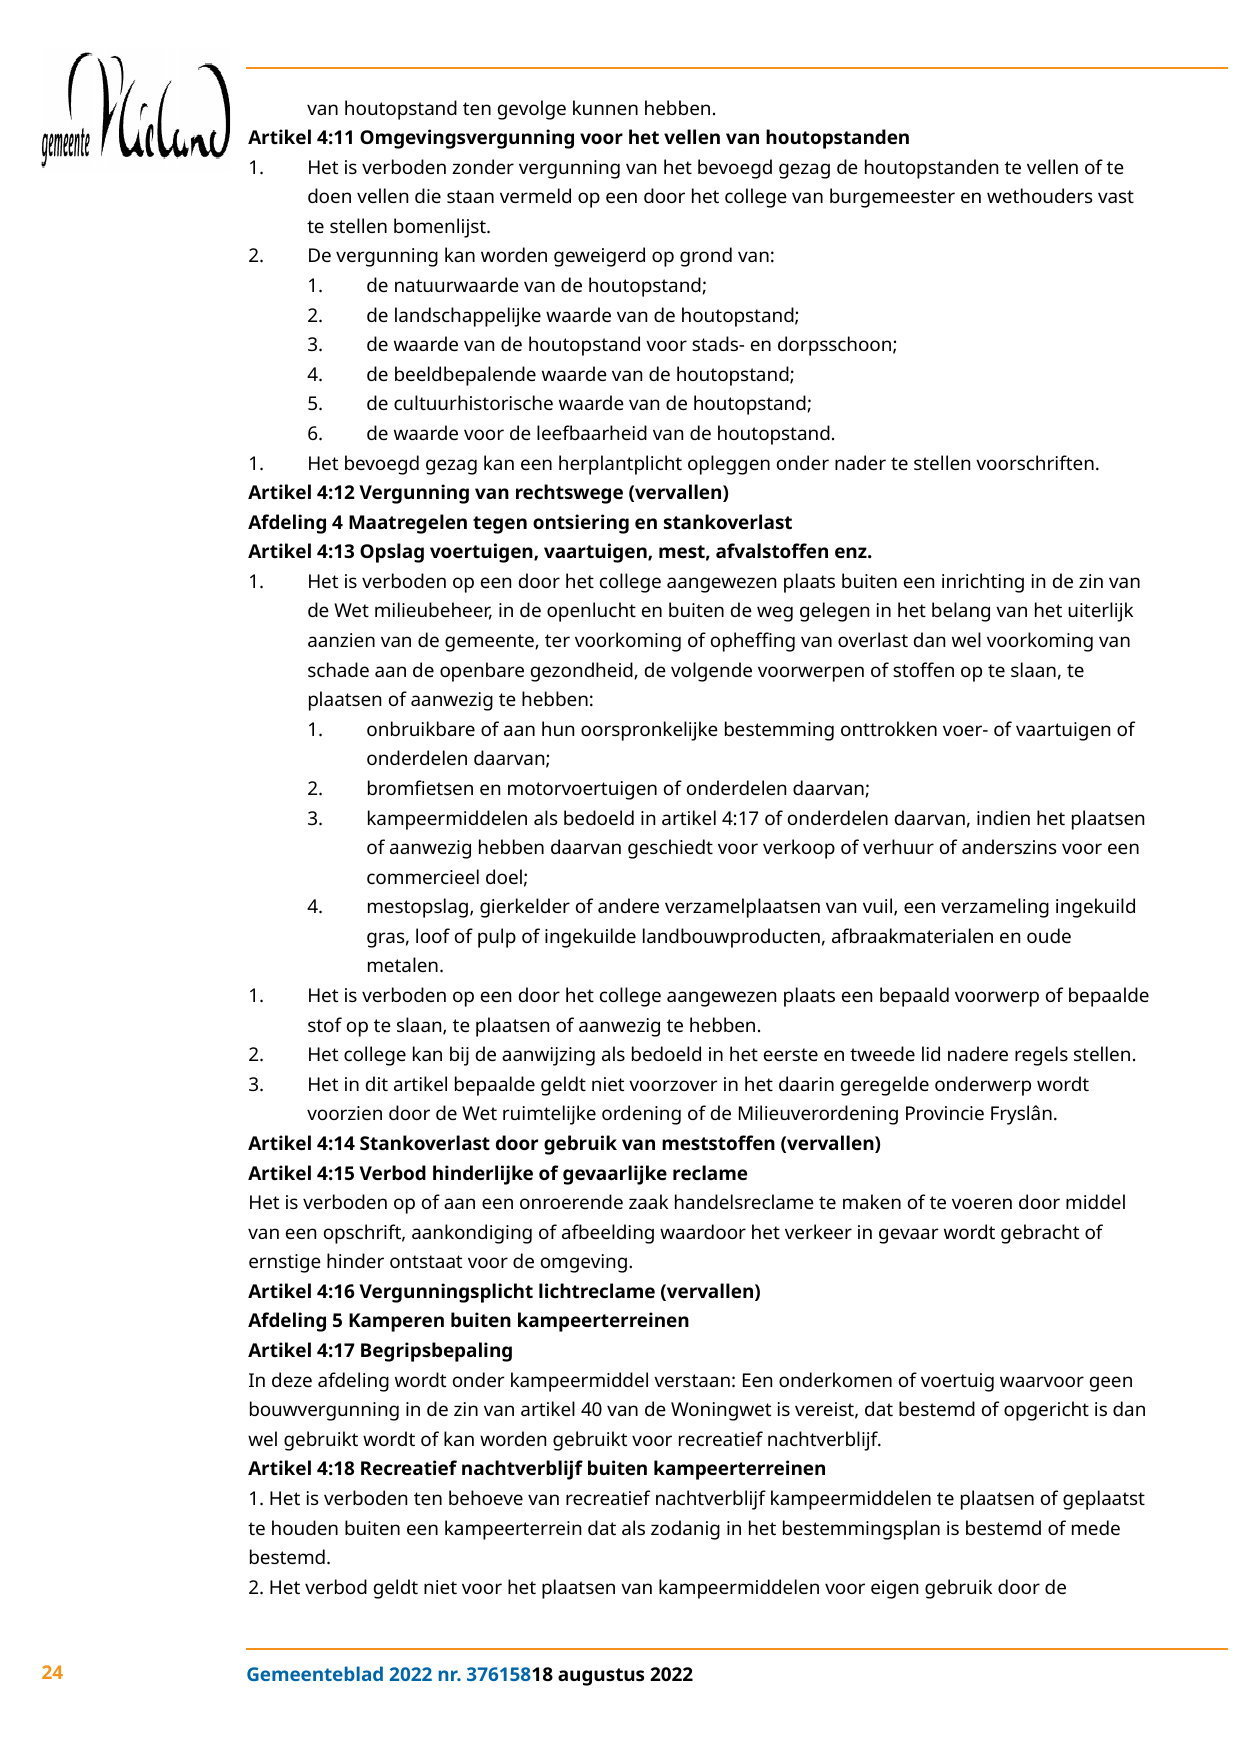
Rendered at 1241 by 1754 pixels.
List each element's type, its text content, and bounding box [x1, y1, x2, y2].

text Artikel 4:12 Vergunning van rechtswege (vervallen) [248, 479, 1152, 505]
list onbruikbare of aan hun oorspronkelijke bestemming onttrokken voer- of vaartuigen of onderdelen daarvan; [307, 716, 1152, 771]
list de waarde van de houtopstand voor stads- en dorpsschoon; [307, 331, 1152, 357]
list van houtopstand ten gevolge kunnen hebben. [248, 95, 1152, 121]
text Afdeling 4 Maatregelen tegen ontsiering en stankoverlast [248, 509, 1152, 535]
list De vergunning kan worden geweigerd op grond van: [248, 243, 1152, 268]
list Het is verboden zonder vergunning van het bevoegd gezag de houtopstanden te vellen of te doen vellen die staan vermeld op een door het college van burgemeester en wethouders vast te stellen bomenlijst. [248, 154, 1152, 239]
text Artikel 4:16 Vergunningsplicht lichtreclame (vervallen) [248, 1278, 1152, 1304]
text 2. Het verbod geldt niet voor het plaatsen van kampeermiddelen voor eigen gebruik door de [248, 1574, 1152, 1600]
text 1. Het is verboden ten behoeve van recreatief nachtverblijf kampeermiddelen te plaatsen of geplaatst te houden buiten een kampeerterrein dat als zodanig in het bestemmingsplan is bestemd of mede bestemd. [248, 1485, 1152, 1570]
list de cultuurhistorische waarde van de houtopstand; [307, 391, 1152, 416]
text In deze afdeling wordt onder kampeermiddel verstaan: Een onderkomen of voertuig waarvoor geen bouwvergunning in de zin van artikel 40 van de Woningwet is vereist, dat bestemd of opgericht is dan wel gebruikt wordt of kan worden gebruikt voor recreatief nachtverblijf. [248, 1367, 1152, 1452]
text Artikel 4:14 Stankoverlast door gebruik van meststoffen (vervallen) [248, 1130, 1152, 1156]
list Het is verboden op een door het college aangewezen plaats buiten een inrichting in de zin van de Wet milieubeheer, in de openlucht en buiten de weg gelegen in het belang van het uiterlijk aanzien van de gemeente, ter voorkoming of opheffing van overlast dan wel voorkoming van schade aan de openbare gezondheid, de volgende voorwerpen of stoffen op te slaan, te plaatsen of aanwezig te hebben: [248, 568, 1152, 712]
text Artikel 4:13 Opslag voertuigen, vaartuigen, mest, afvalstoffen enz. [248, 538, 1152, 564]
list Het is verboden op een door het college aangewezen plaats een bepaald voorwerp of bepaalde stof op te slaan, te plaatsen of aanwezig te hebben. [248, 982, 1152, 1038]
list de natuurwaarde van de houtopstand; [307, 272, 1152, 298]
list mestopslag, gierkelder of andere verzamelplaatsen van vuil, een verzameling ingekuild gras, loof of pulp of ingekuilde landbouwproducten, afbraakmaterialen en oude metalen. [307, 893, 1152, 978]
list kampeermiddelen als bedoeld in artikel 4:17 of onderdelen daarvan, indien het plaatsen of aanwezig hebben daarvan geschiedt voor verkoop of verhuur of anderszins voor een commercieel doel; [307, 805, 1152, 890]
text Artikel 4:17 Begripsbepaling [248, 1337, 1152, 1363]
list Het in dit artikel bepaalde geldt niet voorzover in het daarin geregelde onderwerp wordt voorzien door de Wet ruimtelijke ordening of de Milieuverordening Provincie Fryslân. [248, 1071, 1152, 1126]
picture [41, 47, 231, 172]
text Artikel 4:15 Verbod hinderlijke of gevaarlijke reclame [248, 1160, 1152, 1186]
list Het bevoegd gezag kan een herplantplicht opleggen onder nader te stellen voorschriften. [248, 450, 1152, 476]
text Het is verboden op of aan een onroerende zaak handelsreclame te maken of te voeren door middel van een opschrift, aankondiging of afbeelding waardoor het verkeer in gevaar wordt gebracht of ernstige hinder ontstaat voor de omgeving. [248, 1189, 1152, 1274]
text Artikel 4:11 Omgevingsvergunning voor het vellen van houtopstanden [248, 124, 1152, 150]
list de landschappelijke waarde van de houtopstand; [307, 302, 1152, 328]
list bromfietsen en motorvoertuigen of onderdelen daarvan; [307, 775, 1152, 801]
list Het college kan bij de aanwijzing als bedoeld in het eerste en tweede lid nadere regels stellen. [248, 1041, 1152, 1067]
list de waarde voor de leefbaarheid van de houtopstand. [307, 420, 1152, 446]
text Afdeling 5 Kamperen buiten kampeerterreinen [248, 1308, 1152, 1333]
list de beeldbepalende waarde van de houtopstand; [307, 361, 1152, 387]
text Artikel 4:18 Recreatief nachtverblijf buiten kampeerterreinen [248, 1456, 1152, 1481]
